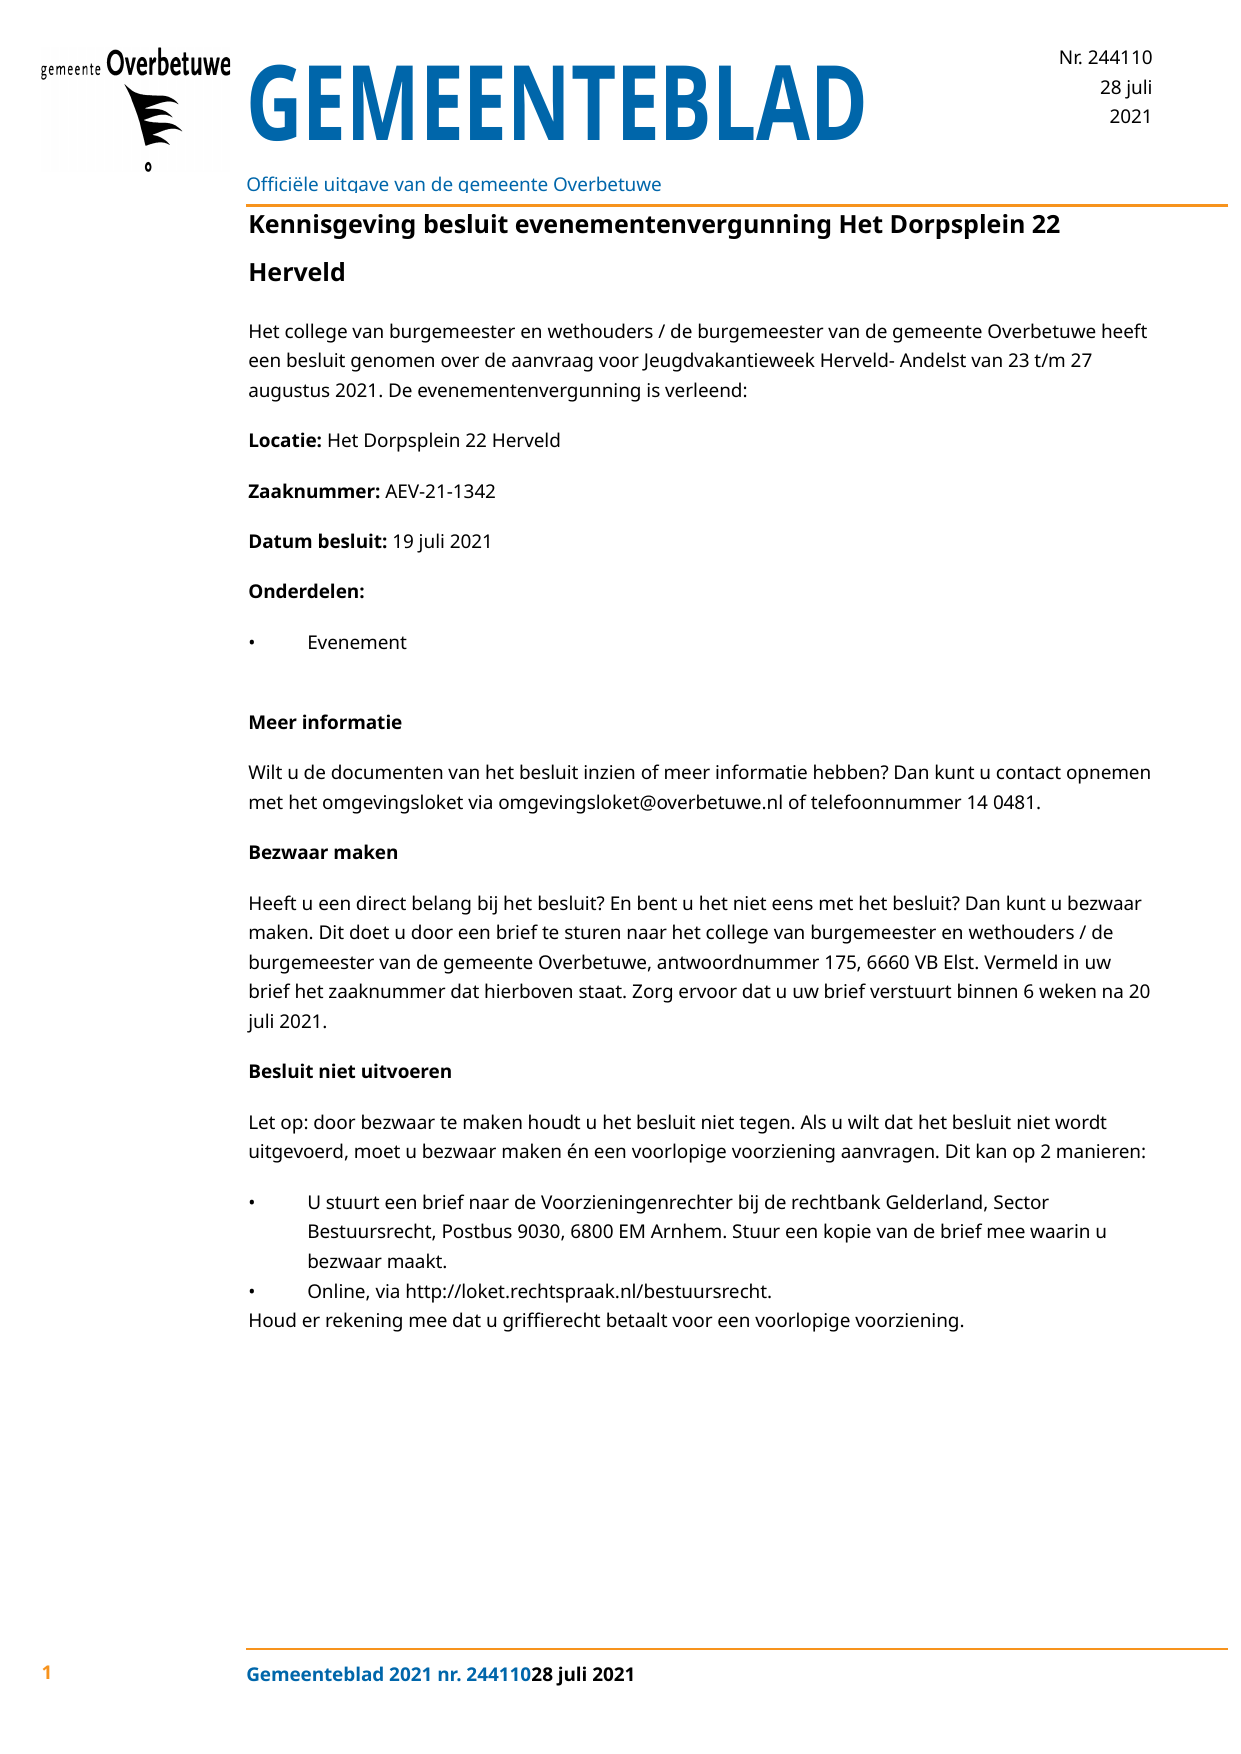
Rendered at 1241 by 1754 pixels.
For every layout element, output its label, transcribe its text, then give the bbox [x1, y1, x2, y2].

text Datum besluit: 19 juli 2021 [248, 528, 1152, 554]
text Meer informatie [248, 709, 1152, 735]
text Bezwaar maken [248, 839, 1152, 865]
text Het college van burgemeester en wethouders / de burgemeester van de gemeente Overbetuwe heeft een besluit genomen over de aanvraag voor Jeugdvakantieweek Herveld- Andelst van 23 t/m 27 augustus 2021. De evenementenvergunning is verleend: [248, 318, 1152, 403]
text Wilt u de documenten van het besluit inzien of meer informatie hebben? Dan kunt u contact opnemen met het omgevingsloket via omgevingsloket@overbetuwe.nl of telefoonnummer 14 0481. [248, 759, 1152, 815]
text Zaaknummer: AEV-21-1342 [248, 478, 1152, 504]
text Kennisgeving besluit evenementenvergunning Het Dorpsplein 22 Herveld [248, 207, 1152, 288]
text Houd er rekening mee dat u griffierecht betaalt voor een voorlopige voorziening. [248, 1307, 1152, 1333]
text Besluit niet uitvoeren [248, 1059, 1152, 1084]
list Evenement [248, 629, 1152, 655]
text Locatie: Het Dorpsplein 22 Herveld [248, 427, 1152, 453]
text Let op: door bezwaar te maken houdt u het besluit niet tegen. Als u wilt dat het besluit niet wordt uitgevoerd, moet u bezwaar maken én een voorlopige voorziening aanvragen. Dit kan op 2 manieren: [248, 1109, 1152, 1164]
picture [41, 47, 231, 172]
text Heeft u een direct belang bij het besluit? En bent u het niet eens met het besluit? Dan kunt u bezwaar maken. Dit doet u door een brief te sturen naar het college van burgemeester en wethouders / de burgemeester van de gemeente Overbetuwe, antwoordnummer 175, 6660 VB Elst. Vermeld in uw brief het zaaknummer dat hierboven staat. Zorg ervoor dat u uw brief verstuurt binnen 6 weken na 20 juli 2021. [248, 890, 1152, 1034]
list Online, via http://loket.rechtspraak.nl/bestuursrecht. [248, 1278, 1152, 1304]
list U stuurt een brief naar de Voorzieningenrechter bij de rechtbank Gelderland, Sector Bestuursrecht, Postbus 9030, 6800 EM Arnhem. Stuur een kopie van de brief mee waarin u bezwaar maakt. [248, 1189, 1152, 1274]
text Onderdelen: [248, 579, 1152, 604]
